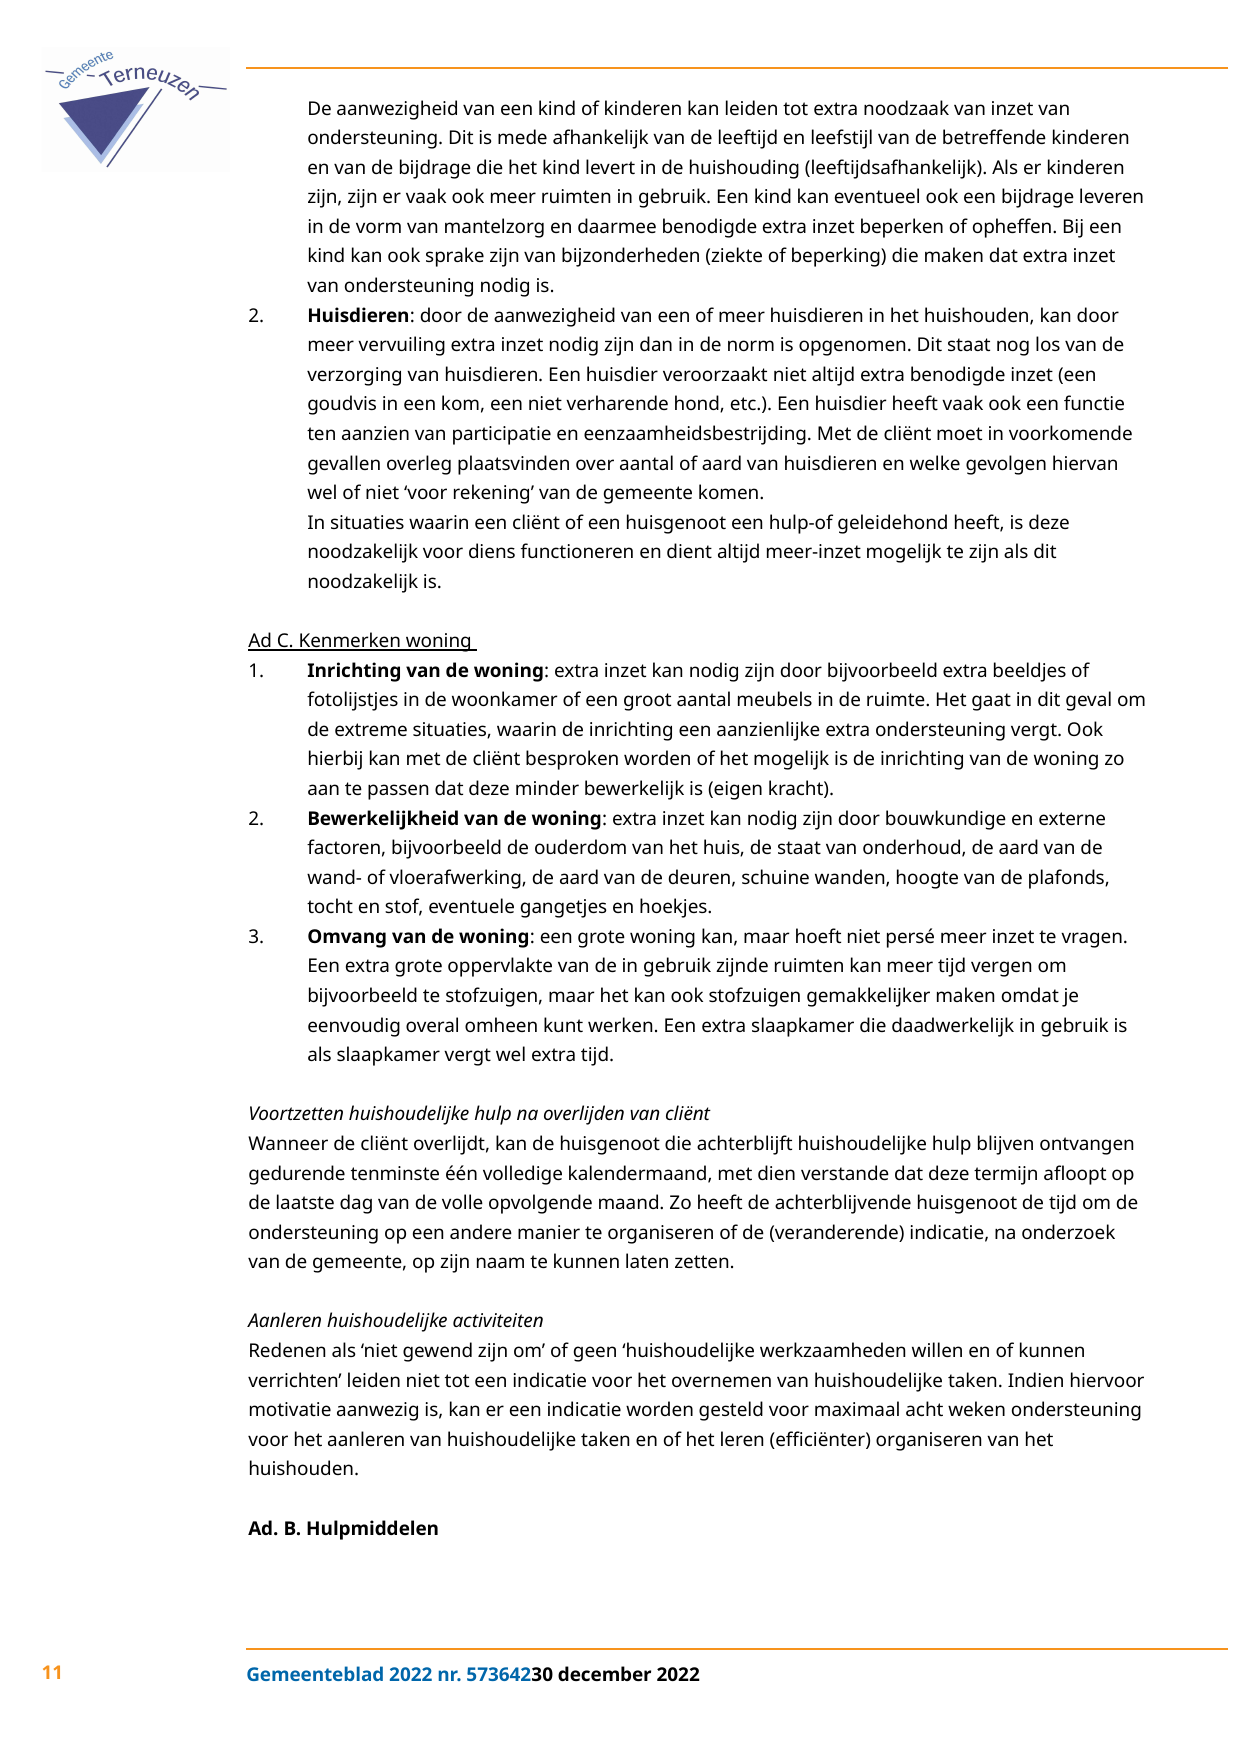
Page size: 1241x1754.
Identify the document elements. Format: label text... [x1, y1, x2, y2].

text Aanleren huishoudelijke activiteiten [248, 1308, 1152, 1333]
list Huisdieren: door de aanwezigheid van een of meer huisdieren in het huishouden, kan door meer vervuiling extra inzet nodig zijn dan in de norm is opgenomen. Dit staat nog los van de verzorging van huisdieren. Een huisdier veroorzaakt niet altijd extra benodigde inzet (een goudvis in een kom, een niet verharende hond, etc.). Een huisdier heeft vaak ook een functie ten aanzien van participatie en eenzaamheidsbestrijding. Met de cliënt moet in voorkomende gevallen overleg plaatsvinden over aantal of aard van huisdieren en welke gevolgen hiervan wel of niet ‘voor rekening’ van de gemeente komen. [248, 302, 1152, 505]
picture [41, 47, 231, 172]
text Ad C. Kenmerken woning [248, 627, 1152, 653]
text Voortzetten huishoudelijke hulp na overlijden van cliënt [248, 1101, 1152, 1126]
text Redenen als ‘niet gewend zijn om’ of geen ‘huishoudelijke werkzaamheden willen en of kunnen verrichten’ leiden niet tot een indicatie voor het overnemen van huishoudelijke taken. Indien hiervoor motivatie aanwezig is, kan er een indicatie worden gesteld voor maximaal acht weken ondersteuning voor het aanleren van huishoudelijke taken en of het leren (efficiënter) organiseren van het huishouden. [248, 1337, 1152, 1481]
list Omvang van de woning: een grote woning kan, maar hoeft niet persé meer inzet te vragen. Een extra grote oppervlakte van de in gebruik zijnde ruimten kan meer tijd vergen om bijvoorbeeld te stofzuigen, maar het kan ook stofzuigen gemakkelijker maken omdat je eenvoudig overal omheen kunt werken. Een extra slaapkamer die daadwerkelijk in gebruik is als slaapkamer vergt wel extra tijd. [248, 923, 1152, 1067]
text Wanneer de cliënt overlijdt, kan de huisgenoot die achterblijft huishoudelijke hulp blijven ontvangen gedurende tenminste één volledige kalendermaand, met dien verstande dat deze termijn afloopt op de laatste dag van de volle opvolgende maand. Zo heeft de achterblijvende huisgenoot de tijd om de ondersteuning op een andere manier te organiseren of de (veranderende) indicatie, na onderzoek van de gemeente, op zijn naam te kunnen laten zetten. [248, 1130, 1152, 1274]
list Inrichting van de woning: extra inzet kan nodig zijn door bijvoorbeeld extra beeldjes of fotolijstjes in de woonkamer of een groot aantal meubels in de ruimte. Het gaat in dit geval om de extreme situaties, waarin de inrichting een aanzienlijke extra ondersteuning vergt. Ook hierbij kan met de cliënt besproken worden of het mogelijk is de inrichting van de woning zo aan te passen dat deze minder bewerkelijk is (eigen kracht). [248, 657, 1152, 801]
text Ad. B. Hulpmiddelen [248, 1515, 1152, 1541]
list De aanwezigheid van een kind of kinderen kan leiden tot extra noodzaak van inzet van ondersteuning. Dit is mede afhankelijk van de leeftijd en leefstijl van de betreffende kinderen en van de bijdrage die het kind levert in de huishouding (leeftijdsafhankelijk). Als er kinderen zijn, zijn er vaak ook meer ruimten in gebruik. Een kind kan eventueel ook een bijdrage leveren in de vorm van mantelzorg en daarmee benodigde extra inzet beperken of opheffen. Bij een kind kan ook sprake zijn van bijzonderheden (ziekte of beperking) die maken dat extra inzet van ondersteuning nodig is. [248, 95, 1152, 298]
list In situaties waarin een cliënt of een huisgenoot een hulp-of geleidehond heeft, is deze noodzakelijk voor diens functioneren en dient altijd meer-inzet mogelijk te zijn als dit noodzakelijk is. [248, 509, 1152, 594]
list Bewerkelijkheid van de woning: extra inzet kan nodig zijn door bouwkundige en externe factoren, bijvoorbeeld de ouderdom van het huis, de staat van onderhoud, de aard van de wand- of vloerafwerking, de aard van de deuren, schuine wanden, hoogte van de plafonds, tocht en stof, eventuele gangetjes en hoekjes. [248, 805, 1152, 919]
